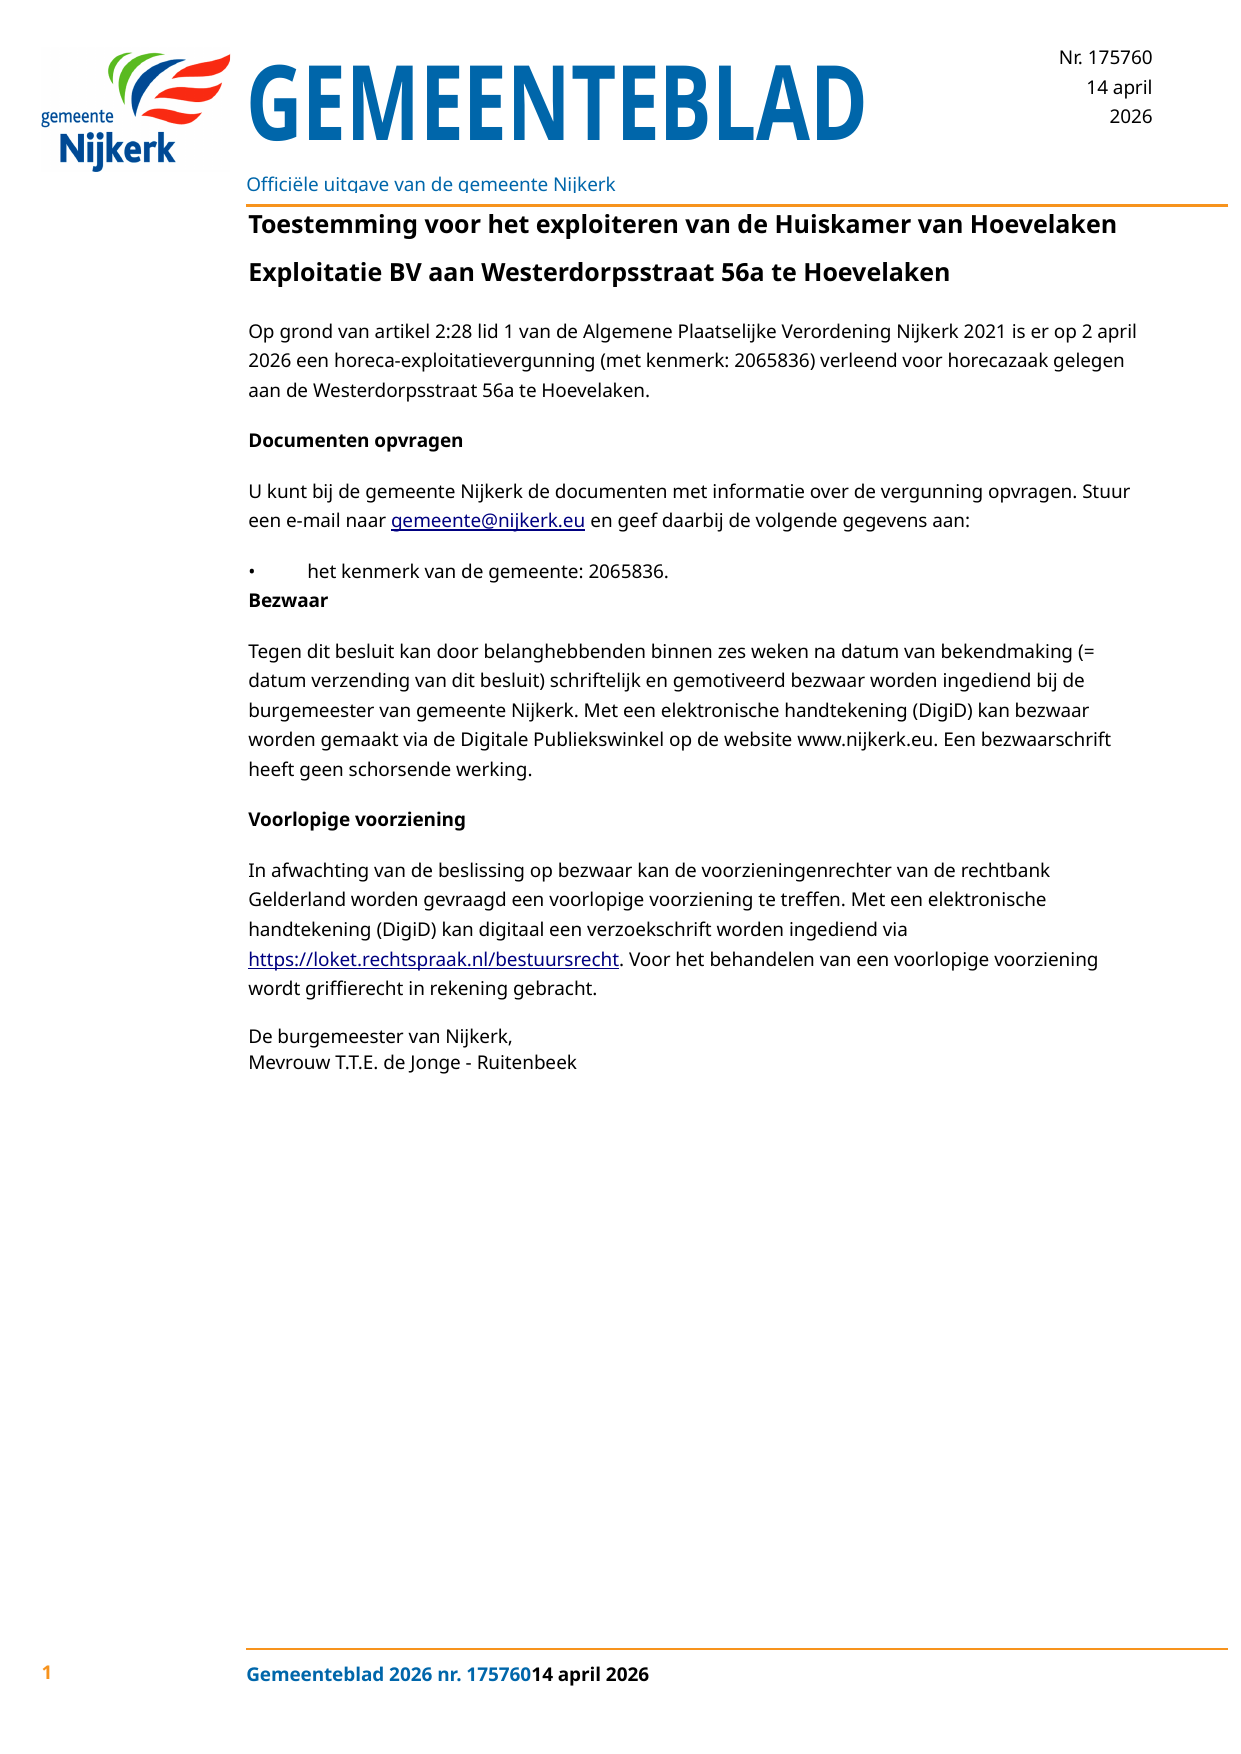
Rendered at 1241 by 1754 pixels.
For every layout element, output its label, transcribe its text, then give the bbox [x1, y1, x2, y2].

text Voorlopige voorziening [248, 807, 1152, 832]
text U kunt bij de gemeente Nijkerk de documenten met informatie over de vergunning opvragen. Stuur een e-mail naar gemeente@nijkerk.eu en geef daarbij de volgende gegevens aan: [248, 478, 1152, 533]
text In afwachting van de beslissing op bezwaar kan de voorzieningenrechter van de rechtbank Gelderland worden gevraagd een voorlopige voorziening te treffen. Met een elektronische handtekening (DigiD) kan digitaal een verzoekschrift worden ingediend via https://loket.rechtspraak.nl/bestuursrecht. Voor het behandelen van een voorlopige voorziening wordt griffierecht in rekening gebracht. [248, 857, 1152, 1001]
text Bezwaar [248, 587, 1152, 613]
text Documenten opvragen [248, 427, 1152, 453]
text Mevrouw T.T.E. de Jonge - Ruitenbeek [248, 1049, 1152, 1075]
list het kenmerk van de gemeente: 2065836. [248, 558, 1152, 584]
text Toestemming voor het exploiteren van de Huiskamer van Hoevelaken Exploitatie BV aan Westerdorpsstraat 56a te Hoevelaken [248, 207, 1152, 288]
text Tegen dit besluit kan door belanghebbenden binnen zes weken na datum van bekendmaking (= datum verzending van dit besluit) schriftelijk en gemotiveerd bezwaar worden ingediend bij de burgemeester van gemeente Nijkerk. Met een elektronische handtekening (DigiD) kan bezwaar worden gemaakt via de Digitale Publiekswinkel op de website www.nijkerk.eu. Een bezwaarschrift heeft geen schorsende werking. [248, 638, 1152, 782]
text De burgemeester van Nijkerk, [248, 1023, 1152, 1049]
picture [41, 47, 231, 172]
text Op grond van artikel 2:28 lid 1 van de Algemene Plaatselijke Verordening Nijkerk 2021 is er op 2 april 2026 een horeca-exploitatievergunning (met kenmerk: 2065836) verleend voor horecazaak gelegen aan de Westerdorpsstraat 56a te Hoevelaken. [248, 318, 1152, 403]
